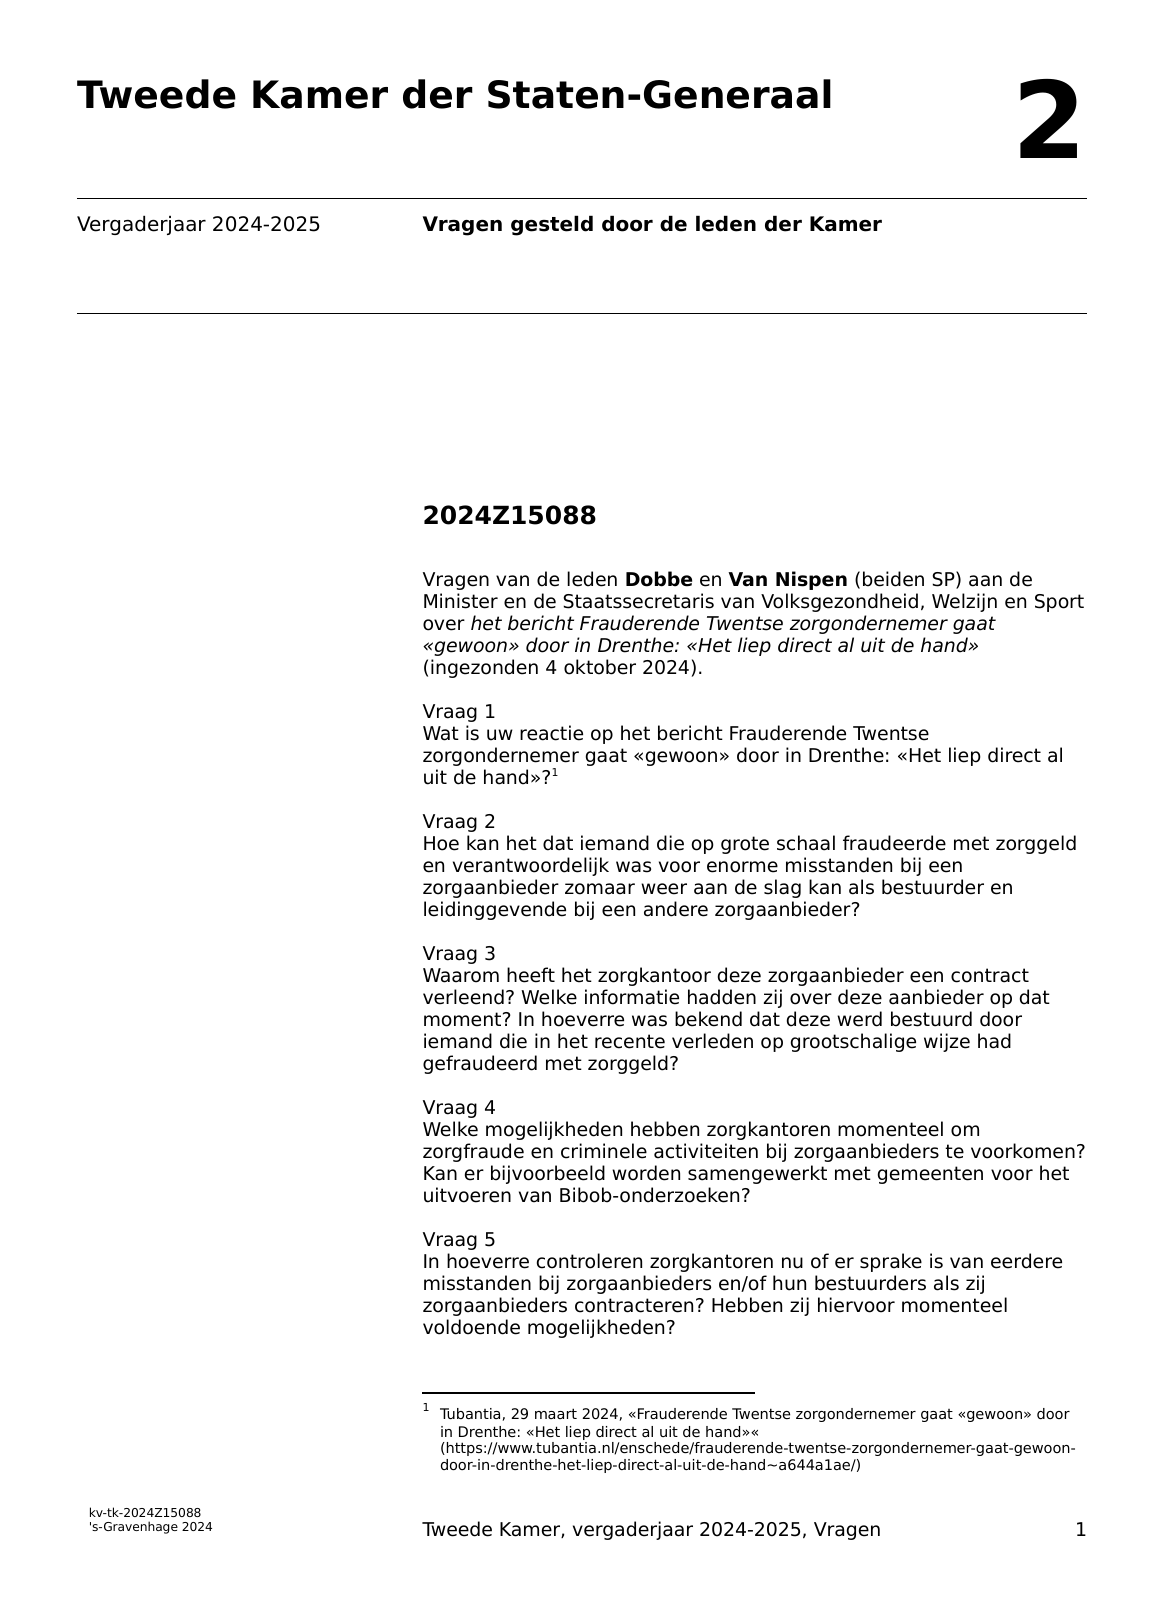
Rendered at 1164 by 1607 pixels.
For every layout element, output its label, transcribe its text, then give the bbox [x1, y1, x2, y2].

text 2024Z15088 [422, 501, 1087, 531]
table_header Tweede Kamer der Staten-Generaal [77, 59, 886, 198]
text Vraag 4 [422, 1097, 1087, 1119]
text Tubantia, 29 maart 2024, «Frauderende Twentse zorgondernemer gaat «gewoon» door in Drenthe: «Het liep direct al uit de hand»« (https://www.tubantia.nl/enschede/frauderende-twentse-zorgondernemer-gaat-gewoon-door-in-drenthe-het-liep-direct-al-uit-de-hand~a644a1ae/) [422, 1402, 1087, 1474]
text In hoeverre controleren zorgkantoren nu of er sprake is van eerdere misstanden bij zorgaanbieders en/of hun bestuurders als zij zorgaanbieders contracteren? Hebben zij hiervoor momenteel voldoende mogelijkheden? [422, 1251, 1087, 1339]
table_cell Vergaderjaar 2024-2025 [77, 199, 422, 313]
table_header 2 [886, 59, 1087, 198]
table_cell Vragen gesteld door de leden der Kamer [422, 199, 1087, 313]
text Vraag 2 [422, 811, 1087, 833]
text Waarom heeft het zorgkantoor deze zorgaanbieder een contract verleend? Welke informatie hadden zij over deze aanbieder op dat moment? In hoeverre was bekend dat deze werd bestuurd door iemand die in het recente verleden op grootschalige wijze had gefraudeerd met zorggeld? [422, 965, 1087, 1075]
text Wat is uw reactie op het bericht Frauderende Twentse zorgondernemer gaat «gewoon» door in Drenthe: «Het liep direct al uit de hand»? [422, 723, 1087, 789]
text Vraag 5 [422, 1229, 1087, 1251]
text Welke mogelijkheden hebben zorgkantoren momenteel om zorgfraude en criminele activiteiten bij zorgaanbieders te voorkomen? Kan er bijvoorbeeld worden samengewerkt met gemeenten voor het uitvoeren van Bibob-onderzoeken? [422, 1119, 1087, 1207]
text 's-Gravenhage 2024 [88, 1520, 323, 1534]
text Vraag 3 [422, 943, 1087, 965]
text Vragen van de leden Dobbe en Van Nispen (beiden SP) aan de Minister en de Staatssecretaris van Volksgezondheid, Welzijn en Sport over het bericht Frauderende Twentse zorgondernemer gaat «gewoon» door in Drenthe: «Het liep direct al uit de hand» (ingezonden 4 oktober 2024). [422, 569, 1087, 679]
text kv-tk-2024Z15088 [88, 1506, 323, 1520]
text Vraag 1 [422, 701, 1087, 723]
text Hoe kan het dat iemand die op grote schaal fraudeerde met zorggeld en verantwoordelijk was voor enorme misstanden bij een zorgaanbieder zomaar weer aan de slag kan als bestuurder en leidinggevende bij een andere zorgaanbieder? [422, 833, 1087, 921]
